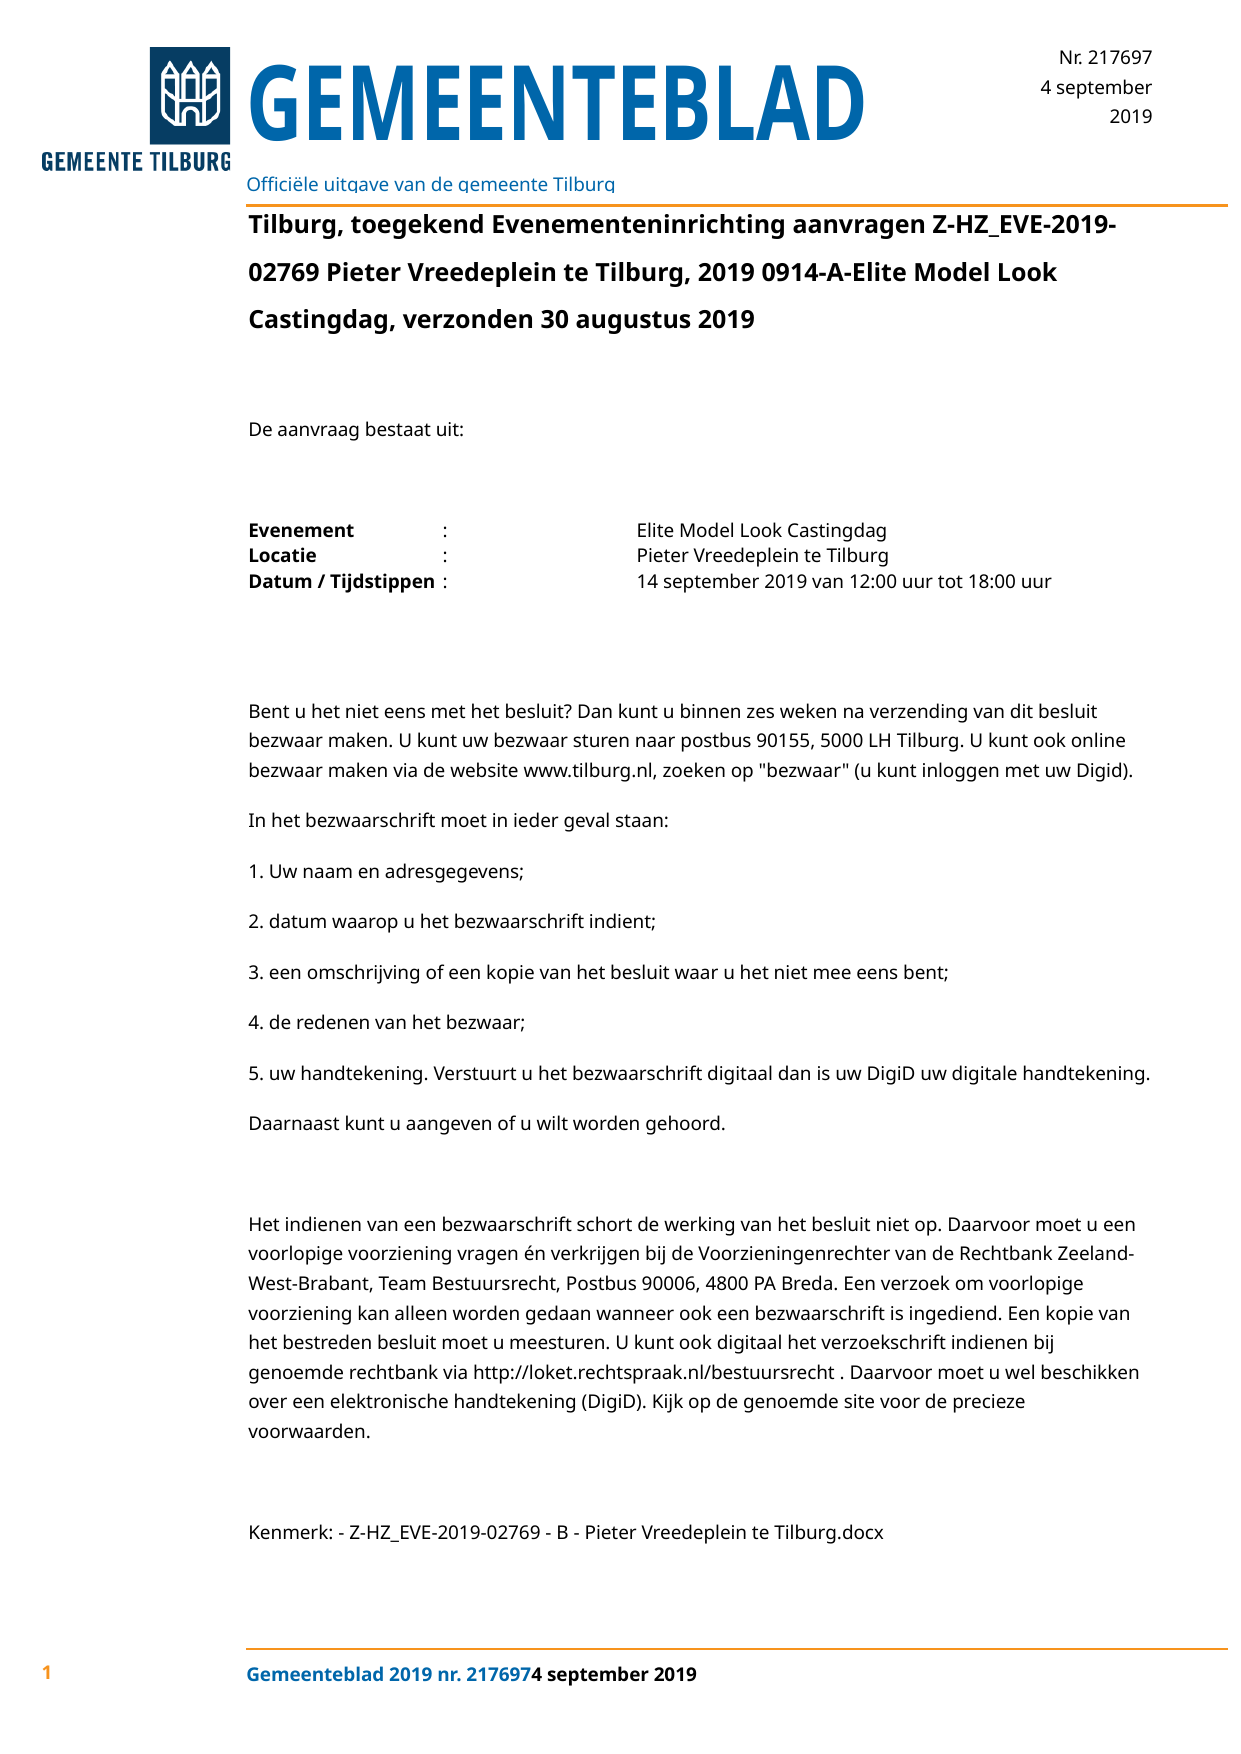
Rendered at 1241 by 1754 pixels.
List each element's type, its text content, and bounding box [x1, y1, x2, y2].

text De aanvraag bestaat uit: [248, 416, 1152, 442]
table_header Elite Model Look Castingdag [636, 517, 1152, 543]
text 1. Uw naam en adresgegevens; [248, 858, 1152, 884]
text Kenmerk: - Z-HZ_EVE-2019-02769 - B - Pieter Vreedeplein te Tilburg.docx [248, 1519, 1152, 1545]
table_cell : [442, 543, 636, 568]
table_cell Pieter Vreedeplein te Tilburg [636, 543, 1152, 568]
text Het indienen van een bezwaarschrift schort de werking van het besluit niet op. Daarvoor moet u een voorlopige voorziening vragen én verkrijgen bij de Voorzieningenrechter van de Rechtbank Zeeland-West-Brabant, Team Bestuursrecht, Postbus 90006, 4800 PA Breda. Een verzoek om voorlopige voorziening kan alleen worden gedaan wanneer ook een bezwaarschrift is ingediend. Een kopie van het bestreden besluit moet u meesturen. U kunt ook digitaal het verzoekschrift indienen bij genoemde rechtbank via http://loket.rechtspraak.nl/bestuursrecht . Daarvoor moet u wel beschikken over een elektronische handtekening (DigiD). Kijk op de genoemde site voor de precieze voorwaarden. [248, 1211, 1152, 1444]
text Bent u het niet eens met het besluit? Dan kunt u binnen zes weken na verzending van dit besluit bezwaar maken. U kunt uw bezwaar sturen naar postbus 90155, 5000 LH Tilburg. U kunt ook online bezwaar maken via de website www.tilburg.nl, zoeken op "bezwaar" (u kunt inloggen met uw Digid). [248, 698, 1152, 783]
text 2. datum waarop u het bezwaarschrift indient; [248, 908, 1152, 934]
table_header : [442, 517, 636, 543]
text Daarnaast kunt u aangeven of u wilt worden gehoord. [248, 1110, 1152, 1136]
table_cell 14 september 2019 van 12:00 uur tot 18:00 uur [636, 568, 1152, 594]
table_cell Locatie [248, 543, 442, 568]
table_header Evenement [248, 517, 442, 543]
picture [41, 47, 231, 172]
table_cell Datum / Tijdstippen [248, 568, 442, 594]
text Tilburg, toegekend Evenementeninrichting aanvragen Z-HZ_EVE-2019-02769 Pieter Vreedeplein te Tilburg, 2019 0914-A-Elite Model Look Castingdag, verzonden 30 augustus 2019 [248, 207, 1152, 336]
text 5. uw handtekening. Verstuurt u het bezwaarschrift digitaal dan is uw DigiD uw digitale handtekening. [248, 1060, 1152, 1086]
text 3. een omschrijving of een kopie van het besluit waar u het niet mee eens bent; [248, 959, 1152, 985]
table_cell : [442, 568, 636, 594]
text 4. de redenen van het bezwaar; [248, 1009, 1152, 1035]
text In het bezwaarschrift moet in ieder geval staan: [248, 808, 1152, 833]
